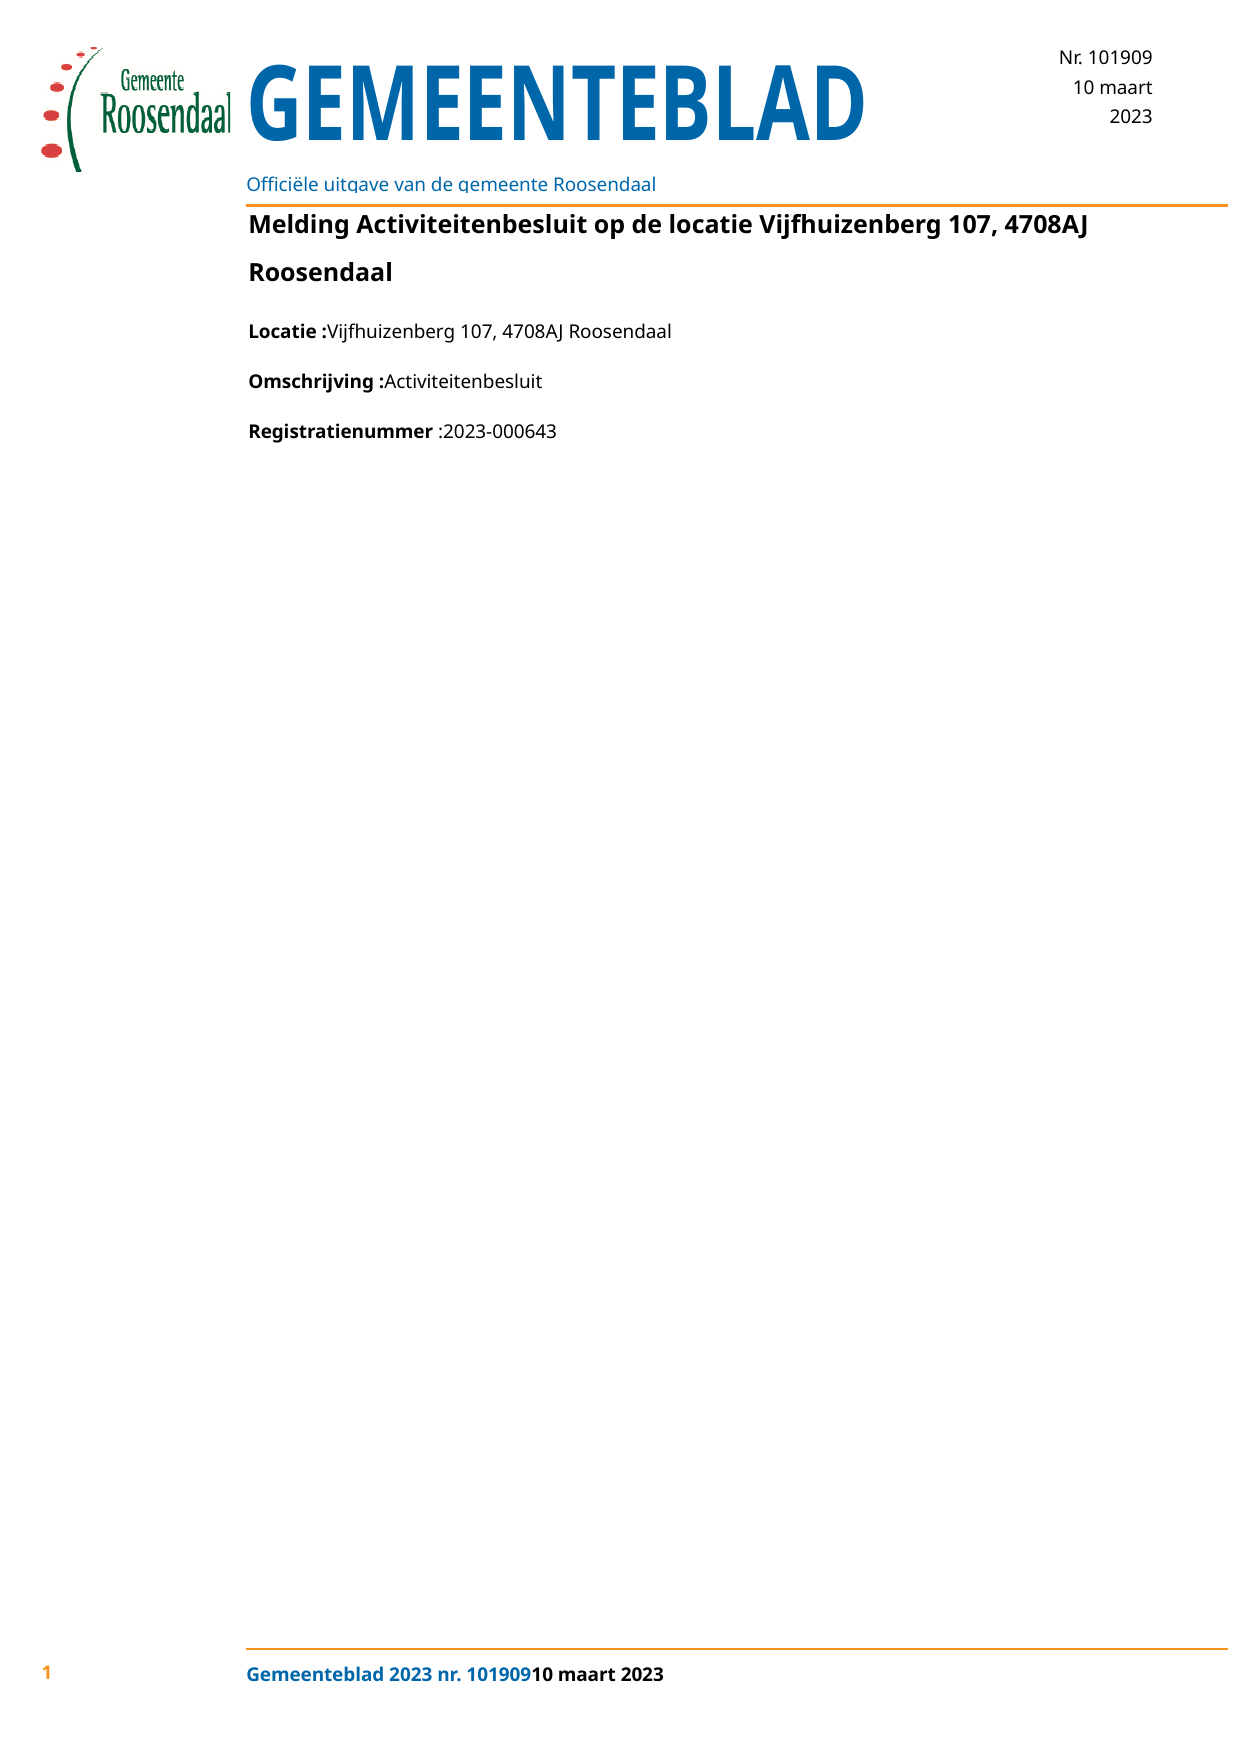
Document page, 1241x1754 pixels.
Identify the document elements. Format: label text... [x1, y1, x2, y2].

text Registratienummer :2023-000643 [248, 419, 1152, 444]
text Melding Activiteitenbesluit op de locatie Vijfhuizenberg 107, 4708AJ Roosendaal [248, 207, 1152, 288]
text Locatie :Vijfhuizenberg 107, 4708AJ Roosendaal [248, 318, 1152, 344]
picture [41, 47, 231, 172]
text Omschrijving :Activiteitenbesluit [248, 368, 1152, 394]
